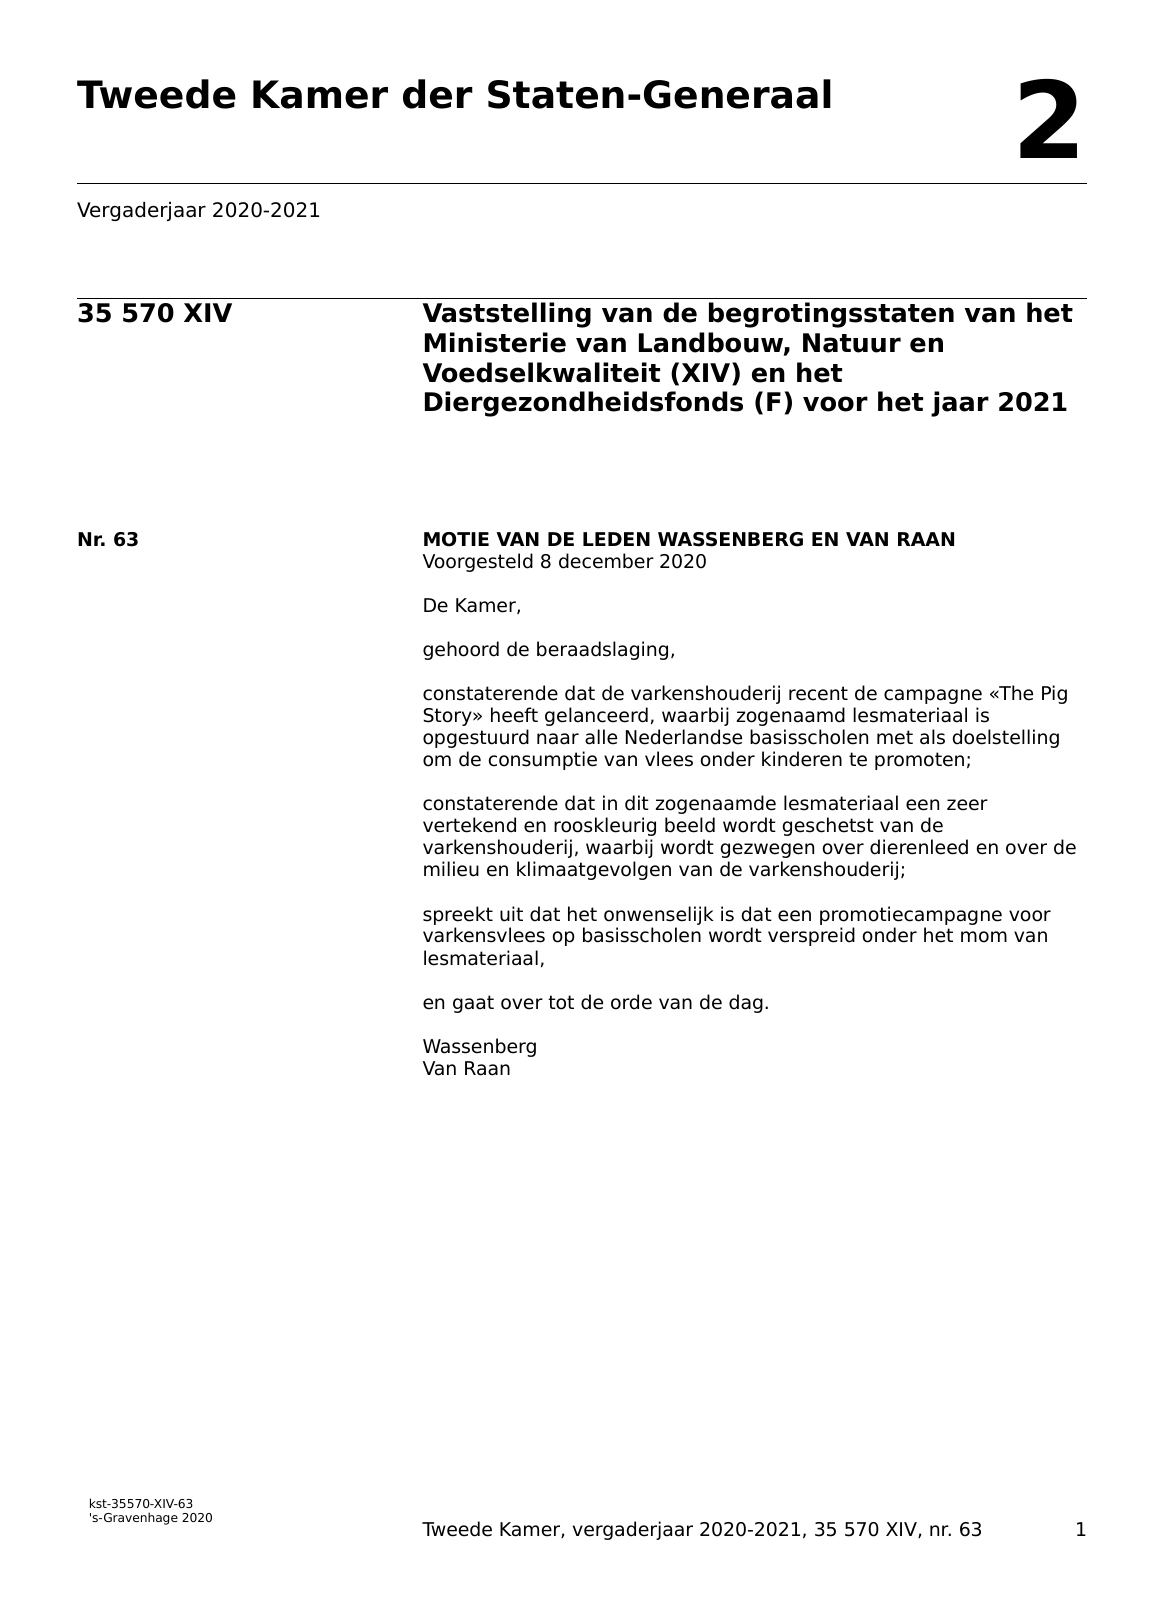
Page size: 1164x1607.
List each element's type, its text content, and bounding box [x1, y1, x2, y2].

text kst-35570-XIV-63 [88, 1497, 323, 1511]
text Wassenberg [422, 1036, 1087, 1058]
text Van Raan [422, 1058, 1087, 1080]
text De Kamer, [422, 595, 1087, 617]
table_header Tweede Kamer der Staten-Generaal [77, 59, 886, 183]
subtitle 35 570 XIV Vaststelling van de begrotingsstaten van het Ministerie van Landbouw, Natuur en Voedselkwaliteit (XIV) en het Diergezondheidsfonds (F) voor het jaar 2021 [77, 299, 1087, 418]
table_cell Vergaderjaar 2020-2021 [77, 184, 1087, 298]
text gehoord de beraadslaging, [422, 639, 1087, 661]
text en gaat over tot de orde van de dag. [422, 992, 1087, 1013]
text constaterende dat de varkenshouderij recent de campagne «The Pig Story» heeft gelanceerd, waarbij zogenaamd lesmateriaal is opgestuurd naar alle Nederlandse basisscholen met als doelstelling om de consumptie van vlees onder kinderen te promoten; [422, 683, 1087, 771]
subtitle Nr. 63 MOTIE VAN DE LEDEN WASSENBERG EN VAN RAAN [77, 529, 1087, 551]
text constaterende dat in dit zogenaamde lesmateriaal een zeer vertekend en rooskleurig beeld wordt geschetst van de varkenshouderij, waarbij wordt gezwegen over dierenleed en over de milieu en klimaatgevolgen van de varkenshouderij; [422, 793, 1087, 881]
table_header 2 [886, 59, 1087, 183]
text Voorgesteld 8 december 2020 [422, 551, 1087, 573]
text spreekt uit dat het onwenselijk is dat een promotiecampagne voor varkensvlees op basisscholen wordt verspreid onder het mom van lesmateriaal, [422, 903, 1087, 969]
text 's-Gravenhage 2020 [88, 1511, 323, 1525]
